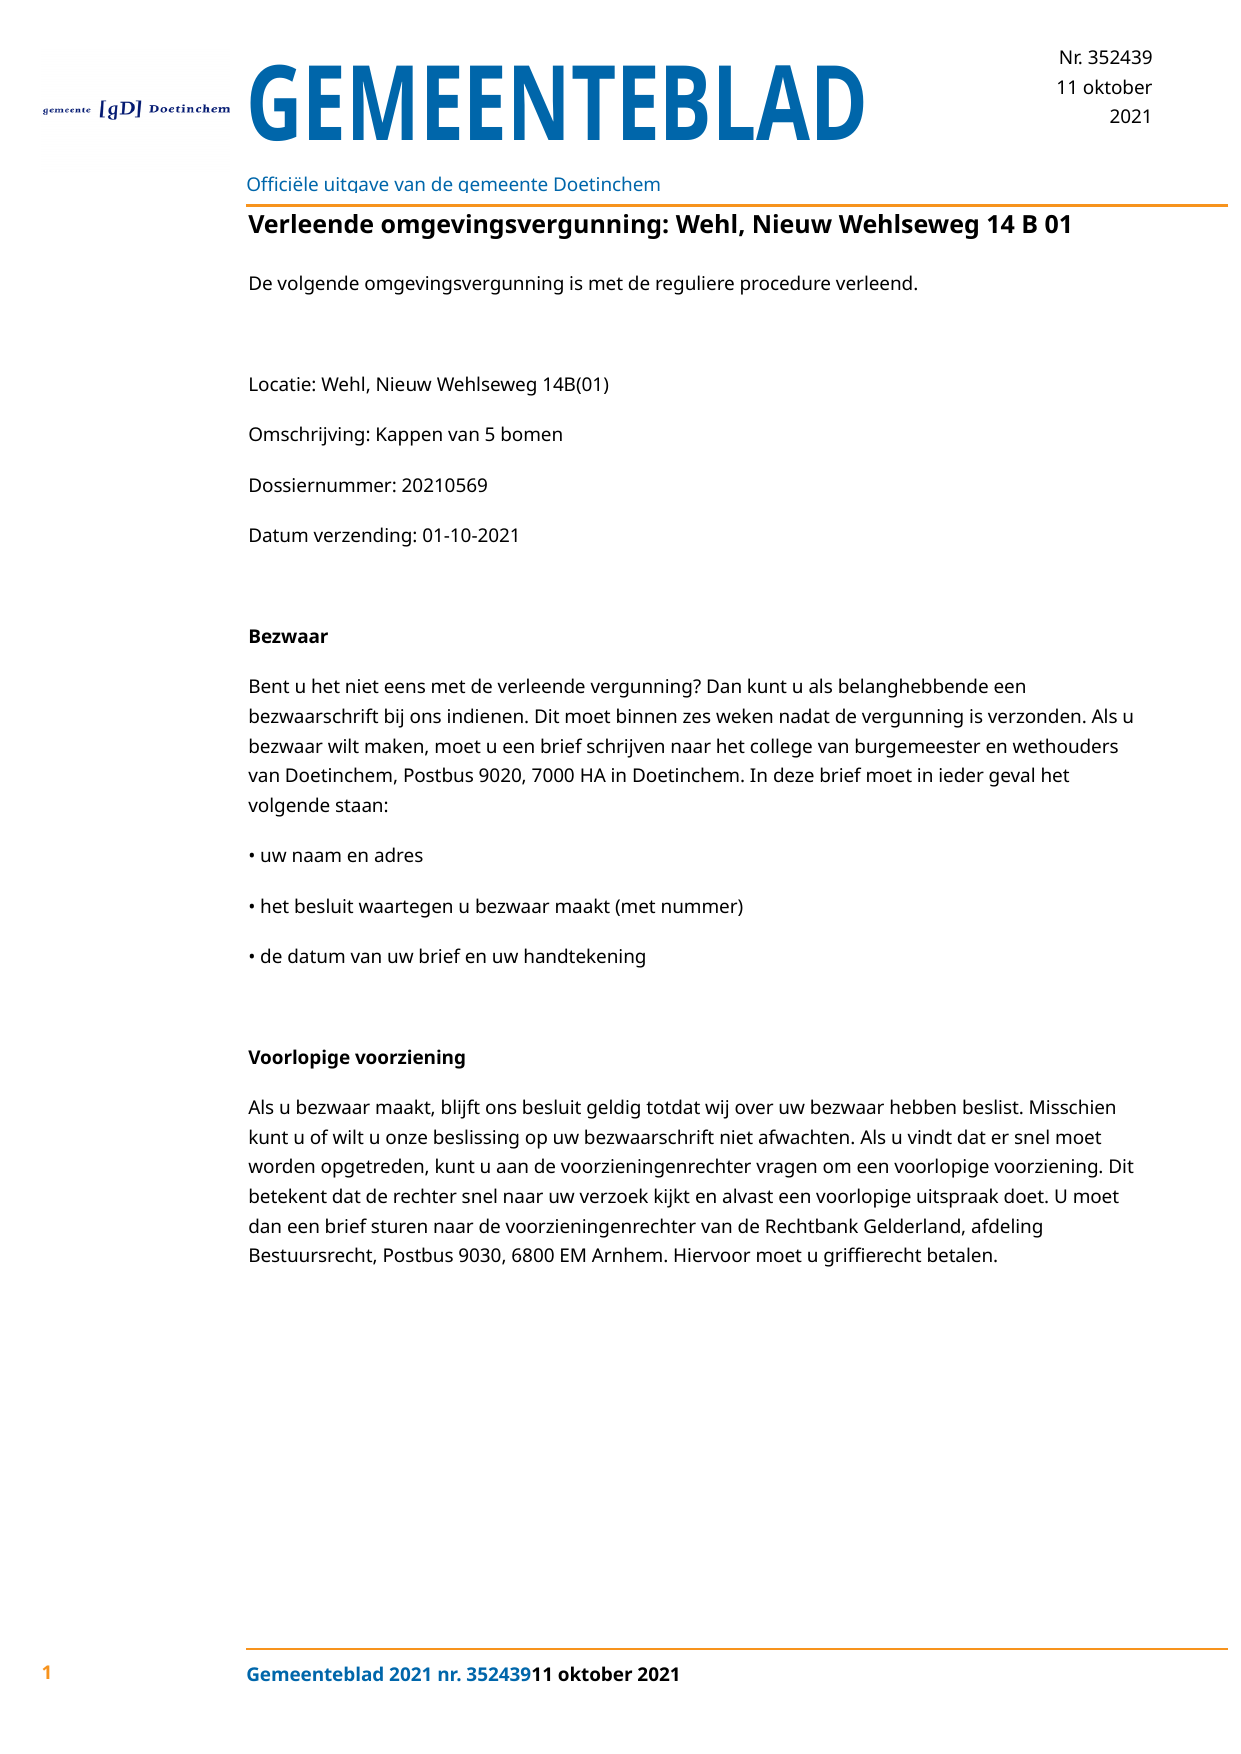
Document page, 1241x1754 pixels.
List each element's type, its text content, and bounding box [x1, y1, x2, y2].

text Voorlopige voorziening [248, 1044, 1152, 1070]
text • de datum van uw brief en uw handtekening [248, 943, 1152, 969]
text Verleende omgevingsvergunning: Wehl, Nieuw Wehlseweg 14 B 01 [248, 207, 1152, 241]
text • het besluit waartegen u bezwaar maakt (met nummer) [248, 893, 1152, 918]
text Datum verzending: 01-10-2021 [248, 522, 1152, 548]
picture [41, 47, 231, 172]
text Locatie: Wehl, Nieuw Wehlseweg 14B(01) [248, 371, 1152, 397]
text • uw naam en adres [248, 842, 1152, 868]
text Als u bezwaar maakt, blijft ons besluit geldig totdat wij over uw bezwaar hebben beslist. Misschien kunt u of wilt u onze beslissing op uw bezwaarschrift niet afwachten. Als u vindt dat er snel moet worden opgetreden, kunt u aan de voorzieningenrechter vragen om een voorlopige voorziening. Dit betekent dat de rechter snel naar uw verzoek kijkt en alvast een voorlopige uitspraak doet. U moet dan een brief sturen naar de voorzieningenrechter van de Rechtbank Gelderland, afdeling Bestuursrecht, Postbus 9030, 6800 EM Arnhem. Hiervoor moet u griffierecht betalen. [248, 1094, 1152, 1268]
text Bezwaar [248, 623, 1152, 649]
text De volgende omgevingsvergunning is met de reguliere procedure verleend. [248, 270, 1152, 296]
text Bent u het niet eens met de verleende vergunning? Dan kunt u als belanghebbende een bezwaarschrift bij ons indienen. Dit moet binnen zes weken nadat de vergunning is verzonden. Als u bezwaar wilt maken, moet u een brief schrijven naar het college van burgemeester en wethouders van Doetinchem, Postbus 9020, 7000 HA in Doetinchem. In deze brief moet in ieder geval het volgende staan: [248, 674, 1152, 818]
text Dossiernummer: 20210569 [248, 472, 1152, 498]
text Omschrijving: Kappen van 5 bomen [248, 422, 1152, 447]
